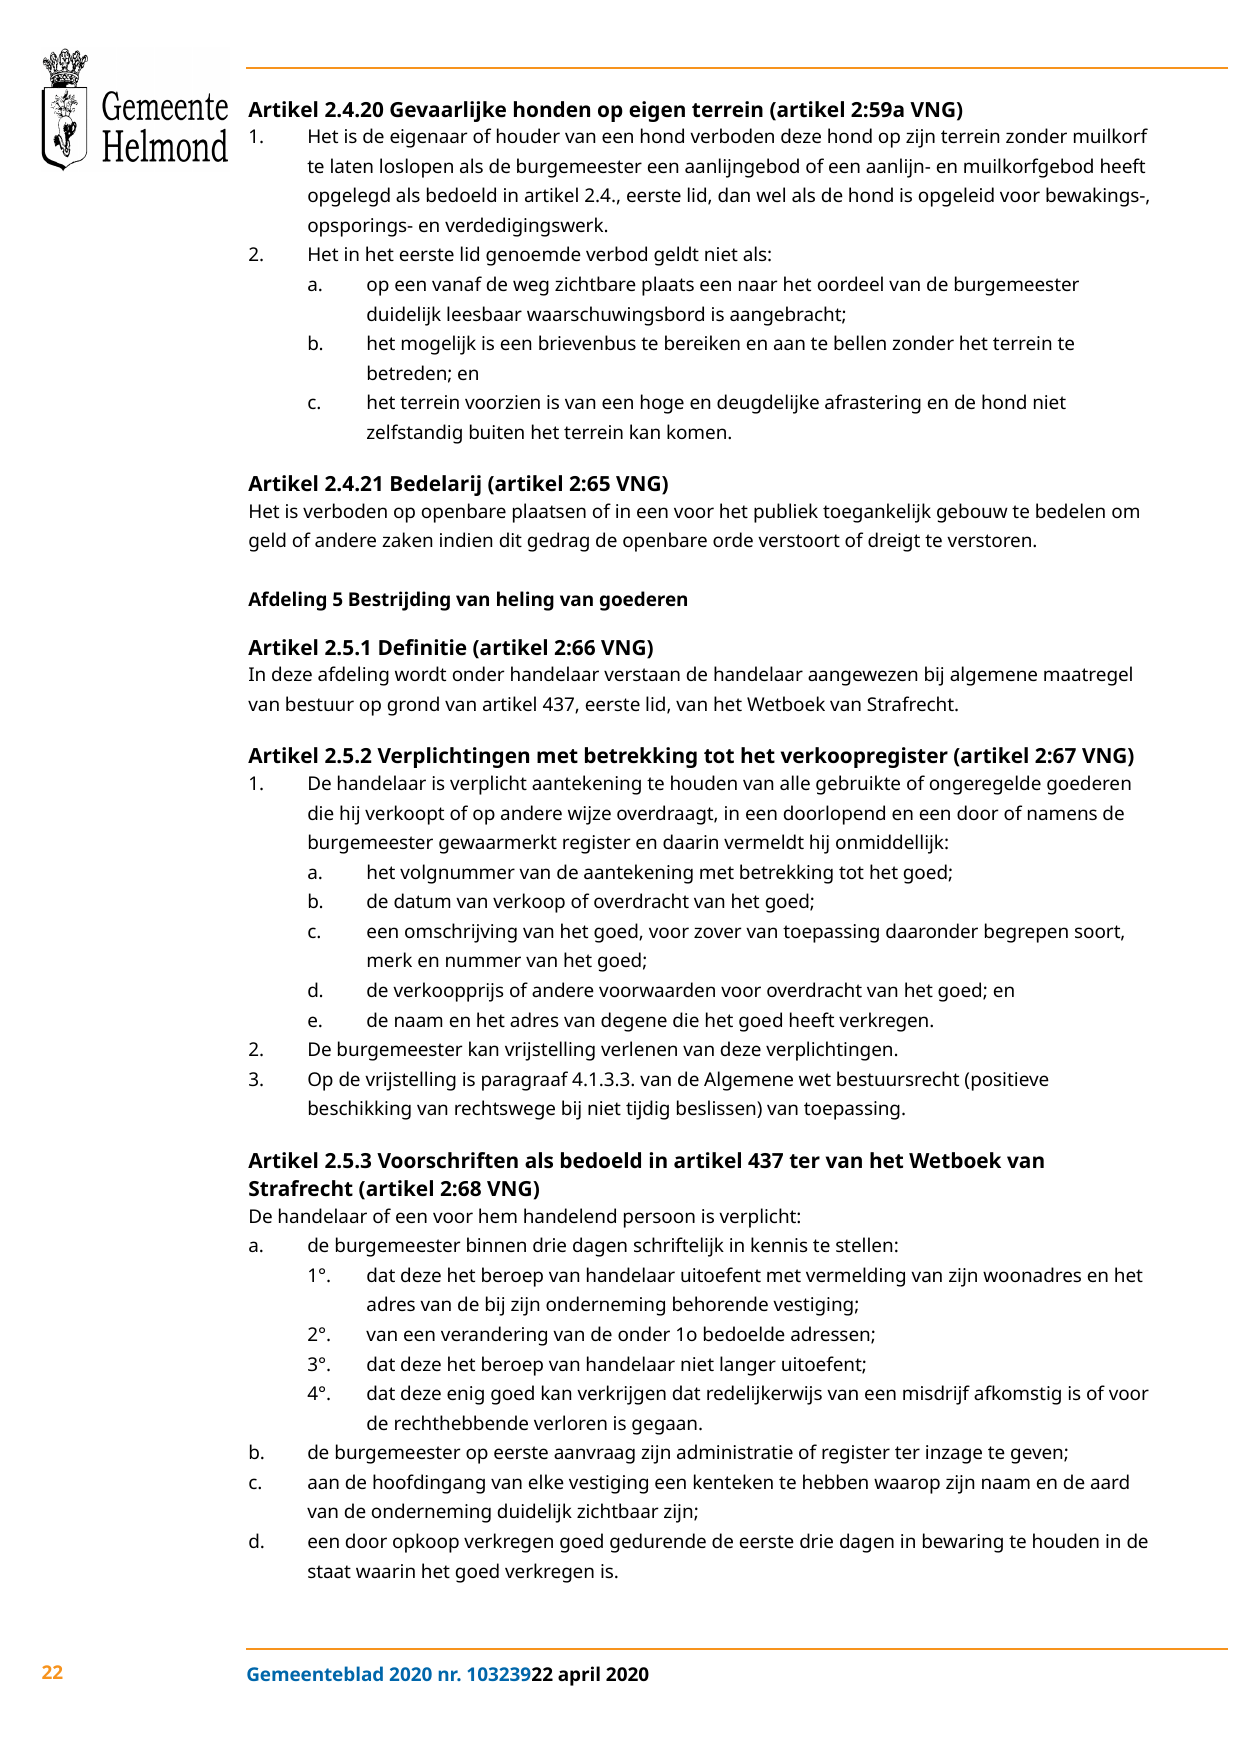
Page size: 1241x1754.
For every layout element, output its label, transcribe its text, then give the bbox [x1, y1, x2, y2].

picture [41, 47, 231, 172]
text Artikel 2.5.1 Definitie (artikel 2:66 VNG) [248, 633, 1152, 662]
list aan de hoofdingang van elke vestiging een kenteken te hebben waarop zijn naam en de aard van de onderneming duidelijk zichtbaar zijn; [248, 1469, 1152, 1524]
list een door opkoop verkregen goed gedurende de eerste drie dagen in bewaring te houden in de staat waarin het goed verkregen is. [248, 1528, 1152, 1583]
list een omschrijving van het goed, voor zover van toepassing daaronder begrepen soort, merk en nummer van het goed; [307, 918, 1152, 973]
list dat deze het beroep van handelaar uitoefent met vermelding van zijn woonadres en het adres van de bij zijn onderneming behorende vestiging; [307, 1262, 1152, 1317]
list de datum van verkoop of overdracht van het goed; [307, 888, 1152, 914]
list De burgemeester kan vrijstelling verlenen van deze verplichtingen. [248, 1036, 1152, 1062]
list de burgemeester binnen drie dagen schriftelijk in kennis te stellen: [248, 1232, 1152, 1258]
list van een verandering van de onder 1o bedoelde adressen; [307, 1321, 1152, 1347]
list het volgnummer van de aantekening met betrekking tot het goed; [307, 859, 1152, 884]
list dat deze enig goed kan verkrijgen dat redelijkerwijs van een misdrijf afkomstig is of voor de rechthebbende verloren is gegaan. [307, 1380, 1152, 1436]
list Op de vrijstelling is paragraaf 4.1.3.3. van de Algemene wet bestuursrecht (positieve beschikking van rechtswege bij niet tijdig beslissen) van toepassing. [248, 1066, 1152, 1121]
list de verkoopprijs of andere voorwaarden voor overdracht van het goed; en [307, 977, 1152, 1003]
text Afdeling 5 Bestrijding van heling van goederen [248, 587, 1152, 612]
list de naam en het adres van degene die het goed heeft verkregen. [307, 1007, 1152, 1032]
text In deze afdeling wordt onder handelaar verstaan de handelaar aangewezen bij algemene maatregel van bestuur op grond van artikel 437, eerste lid, van het Wetboek van Strafrecht. [248, 662, 1152, 717]
text Artikel 2.5.3 Voorschriften als bedoeld in artikel 437 ter van het Wetboek van Strafrecht (artikel 2:68 VNG) [248, 1146, 1152, 1203]
list het terrein voorzien is van een hoge en deugdelijke afrastering en de hond niet zelfstandig buiten het terrein kan komen. [307, 389, 1152, 445]
text Artikel 2.4.21 Bedelarij (artikel 2:65 VNG) [248, 469, 1152, 498]
text De handelaar of een voor hem handelend persoon is verplicht: [248, 1203, 1152, 1228]
text Artikel 2.4.20 Gevaarlijke honden op eigen terrein (artikel 2:59a VNG) [248, 95, 1152, 123]
list Het in het eerste lid genoemde verbod geldt niet als: [248, 242, 1152, 267]
text Het is verboden op openbare plaatsen of in een voor het publiek toegankelijk gebouw te bedelen om geld of andere zaken indien dit gedrag de openbare orde verstoort of dreigt te verstoren. [248, 498, 1152, 553]
list dat deze het beroep van handelaar niet langer uitoefent; [307, 1351, 1152, 1376]
text Artikel 2.5.2 Verplichtingen met betrekking tot het verkoopregister (artikel 2:67 VNG) [248, 742, 1152, 770]
list de burgemeester op eerste aanvraag zijn administratie of register ter inzage te geven; [248, 1439, 1152, 1465]
list op een vanaf de weg zichtbare plaats een naar het oordeel van de burgemeester duidelijk leesbaar waarschuwingsbord is aangebracht; [307, 271, 1152, 326]
list De handelaar is verplicht aantekening te houden van alle gebruikte of ongeregelde goederen die hij verkoopt of op andere wijze overdraagt, in een doorlopend en een door of namens de burgemeester gewaarmerkt register en daarin vermeldt hij onmiddellijk: [248, 770, 1152, 855]
list Het is de eigenaar of houder van een hond verboden deze hond op zijn terrein zonder muilkorf te laten loslopen als de burgemeester een aanlijngebod of een aanlijn- en muilkorfgebod heeft opgelegd als bedoeld in artikel 2.4., eerste lid, dan wel als de hond is opgeleid voor bewakings-, opsporings- en verdedigingswerk. [248, 123, 1152, 238]
list het mogelijk is een brievenbus te bereiken en aan te bellen zonder het terrein te betreden; en [307, 330, 1152, 386]
